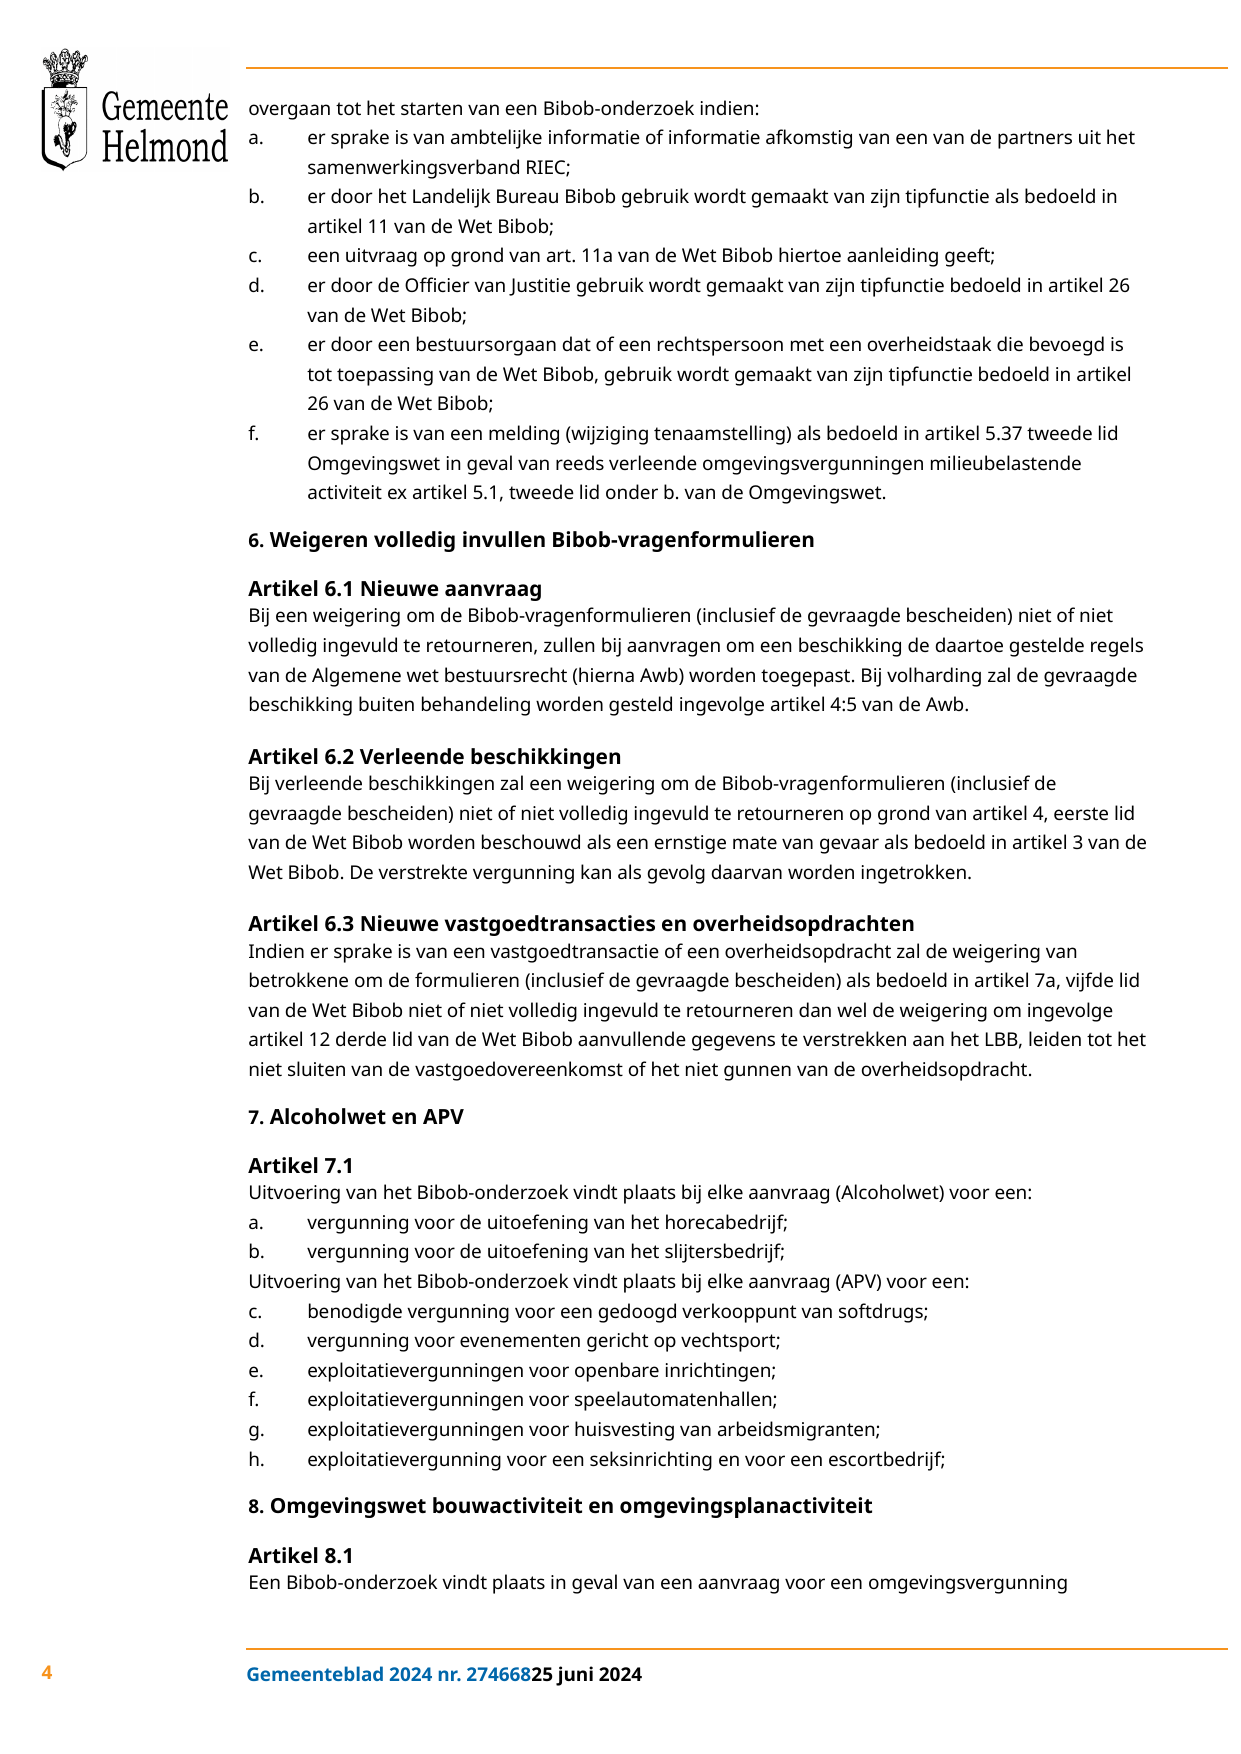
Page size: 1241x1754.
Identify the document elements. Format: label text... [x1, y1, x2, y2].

text 8. Omgevingswet bouwactiviteit en omgevingsplanactiviteit [248, 1491, 1152, 1520]
text Indien er sprake is van een vastgoedtransactie of een overheidsopdracht zal de weigering van betrokkene om de formulieren (inclusief de gevraagde bescheiden) als bedoeld in artikel 7a, vijfde lid van de Wet Bibob niet of niet volledig ingevuld te retourneren dan wel de weigering om ingevolge artikel 12 derde lid van de Wet Bibob aanvullende gegevens te verstrekken aan het LBB, leiden tot het niet sluiten van de vastgoedovereenkomst of het niet gunnen van de overheidsopdracht. [248, 938, 1152, 1082]
text Artikel 6.3 Nieuwe vastgoedtransacties en overheidsopdrachten [248, 909, 1152, 938]
list exploitatievergunningen voor openbare inrichtingen; [248, 1357, 1152, 1383]
list er door het Landelijk Bureau Bibob gebruik wordt gemaakt van zijn tipfunctie als bedoeld in artikel 11 van de Wet Bibob; [248, 183, 1152, 239]
list er door een bestuursorgaan dat of een rechtspersoon met een overheidstaak die bevoegd is tot toepassing van de Wet Bibob, gebruik wordt gemaakt van zijn tipfunctie bedoeld in artikel 26 van de Wet Bibob; [248, 331, 1152, 416]
list vergunning voor de uitoefening van het slijtersbedrijf; [248, 1239, 1152, 1264]
text Artikel 8.1 [248, 1541, 1152, 1569]
list er door de Officier van Justitie gebruik wordt gemaakt van zijn tipfunctie bedoeld in artikel 26 van de Wet Bibob; [248, 272, 1152, 328]
text Artikel 7.1 [248, 1151, 1152, 1179]
list een uitvraag op grond van art. 11a van de Wet Bibob hiertoe aanleiding geeft; [248, 243, 1152, 268]
text Artikel 6.2 Verleende beschikkingen [248, 742, 1152, 770]
text Uitvoering van het Bibob-onderzoek vindt plaats bij elke aanvraag (Alcoholwet) voor een: [248, 1179, 1152, 1205]
list benodigde vergunning voor een gedoogd verkooppunt van softdrugs; [248, 1298, 1152, 1324]
list er sprake is van een melding (wijziging tenaamstelling) als bedoeld in artikel 5.37 tweede lid Omgevingswet in geval van reeds verleende omgevingsvergunningen milieubelastende activiteit ex artikel 5.1, tweede lid onder b. van de Omgevingswet. [248, 420, 1152, 505]
list vergunning voor evenementen gericht op vechtsport; [248, 1327, 1152, 1353]
text Bij verleende beschikkingen zal een weigering om de Bibob-vragenformulieren (inclusief de gevraagde bescheiden) niet of niet volledig ingevuld te retourneren op grond van artikel 4, eerste lid van de Wet Bibob worden beschouwd als een ernstige mate van gevaar als bedoeld in artikel 3 van de Wet Bibob. De verstrekte vergunning kan als gevolg daarvan worden ingetrokken. [248, 770, 1152, 885]
list exploitatievergunning voor een seksinrichting en voor een escortbedrijf; [248, 1446, 1152, 1472]
text Een Bibob-onderzoek vindt plaats in geval van een aanvraag voor een omgevingsvergunning [248, 1569, 1152, 1595]
list er sprake is van ambtelijke informatie of informatie afkomstig van een van de partners uit het samenwerkingsverband RIEC; [248, 124, 1152, 180]
list exploitatievergunningen voor speelautomatenhallen; [248, 1387, 1152, 1412]
text 7. Alcoholwet en APV [248, 1102, 1152, 1130]
text overgaan tot het starten van een Bibob-onderzoek indien: [248, 95, 1152, 121]
text 6. Weigeren volledig invullen Bibob-vragenformulieren [248, 525, 1152, 553]
picture [41, 47, 231, 172]
list vergunning voor de uitoefening van het horecabedrijf; [248, 1209, 1152, 1235]
text Bij een weigering om de Bibob-vragenformulieren (inclusief de gevraagde bescheiden) niet of niet volledig ingevuld te retourneren, zullen bij aanvragen om een beschikking de daartoe gestelde regels van de Algemene wet bestuursrecht (hierna Awb) worden toegepast. Bij volharding zal de gevraagde beschikking buiten behandeling worden gesteld ingevolge artikel 4:5 van de Awb. [248, 603, 1152, 717]
text Uitvoering van het Bibob-onderzoek vindt plaats bij elke aanvraag (APV) voor een: [248, 1268, 1152, 1294]
text Artikel 6.1 Nieuwe aanvraag [248, 574, 1152, 603]
list exploitatievergunningen voor huisvesting van arbeidsmigranten; [248, 1416, 1152, 1442]
